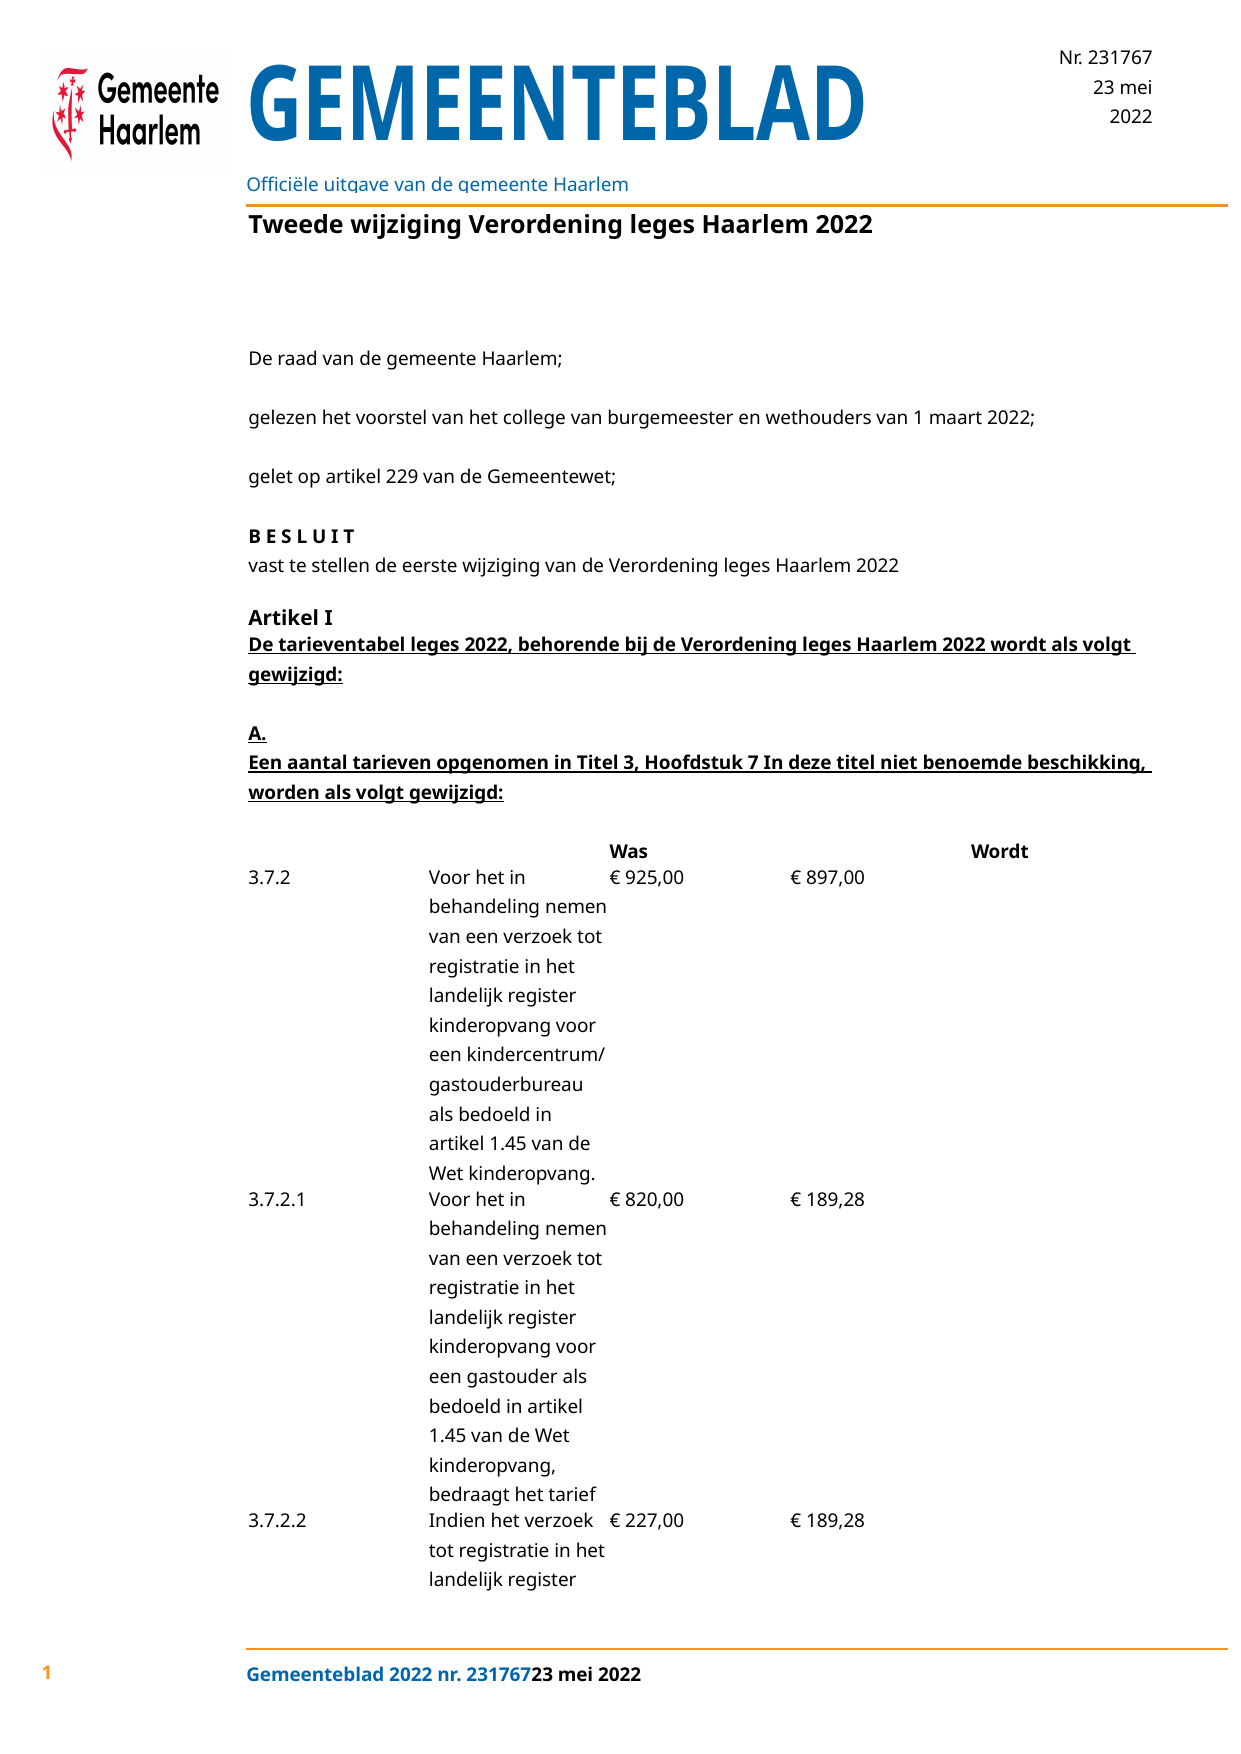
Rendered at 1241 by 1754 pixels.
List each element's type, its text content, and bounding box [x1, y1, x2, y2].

text De tarieventabel leges 2022, behorende bij de Verordening leges Haarlem 2022 wordt als volgt gewijzigd: [248, 631, 1152, 687]
table_cell 3.7.2.2 [248, 1507, 429, 1592]
text A. [248, 720, 1152, 746]
text Een aantal tarieven opgenomen in Titel 3, Hoofdstuk 7 In deze titel niet benoemde beschikking, [248, 749, 1152, 771]
table_cell € 227,00 [609, 1507, 790, 1592]
table_cell € 925,00 [609, 864, 790, 1186]
table_cell Indien het verzoek tot registratie in het landelijk register [429, 1507, 609, 1592]
table_cell 3.7.2.1 [248, 1186, 429, 1507]
table_cell € 820,00 [609, 1186, 790, 1507]
text worden als volgt gewijzigd: [248, 773, 1152, 805]
table_cell € 189,28 [790, 1186, 1152, 1507]
text Tweede wijziging Verordening leges Haarlem 2022 [248, 207, 1152, 241]
table_header Was [609, 839, 971, 864]
table_cell 3.7.2 [248, 864, 429, 1186]
text gelet op artikel 229 van de Gemeentewet; [248, 464, 1152, 489]
table_cell € 897,00 [790, 864, 1152, 1186]
table_header [248, 839, 609, 864]
table_header Wordt [971, 839, 1152, 864]
picture [41, 47, 231, 172]
text vast te stellen de eerste wijziging van de Verordening leges Haarlem 2022 [248, 552, 1152, 578]
table_cell Voor het in behandeling nemen van een verzoek tot registratie in het landelijk register kinderopvang voor een gastouder als bedoeld in artikel 1.45 van de Wet kinderopvang, bedraagt het tarief [429, 1186, 609, 1507]
text gelezen het voorstel van het college van burgemeester en wethouders van 1 maart 2022; [248, 404, 1152, 430]
text B E S L U I T [248, 523, 1152, 548]
text Artikel I [248, 603, 1152, 631]
text De raad van de gemeente Haarlem; [248, 345, 1152, 371]
table_cell Voor het in behandeling nemen van een verzoek tot registratie in het landelijk register kinderopvang voor een kindercentrum/ gastouderbureau als bedoeld in artikel 1.45 van de Wet kinderopvang. [429, 864, 609, 1186]
table_cell € 189,28 [790, 1507, 1152, 1592]
